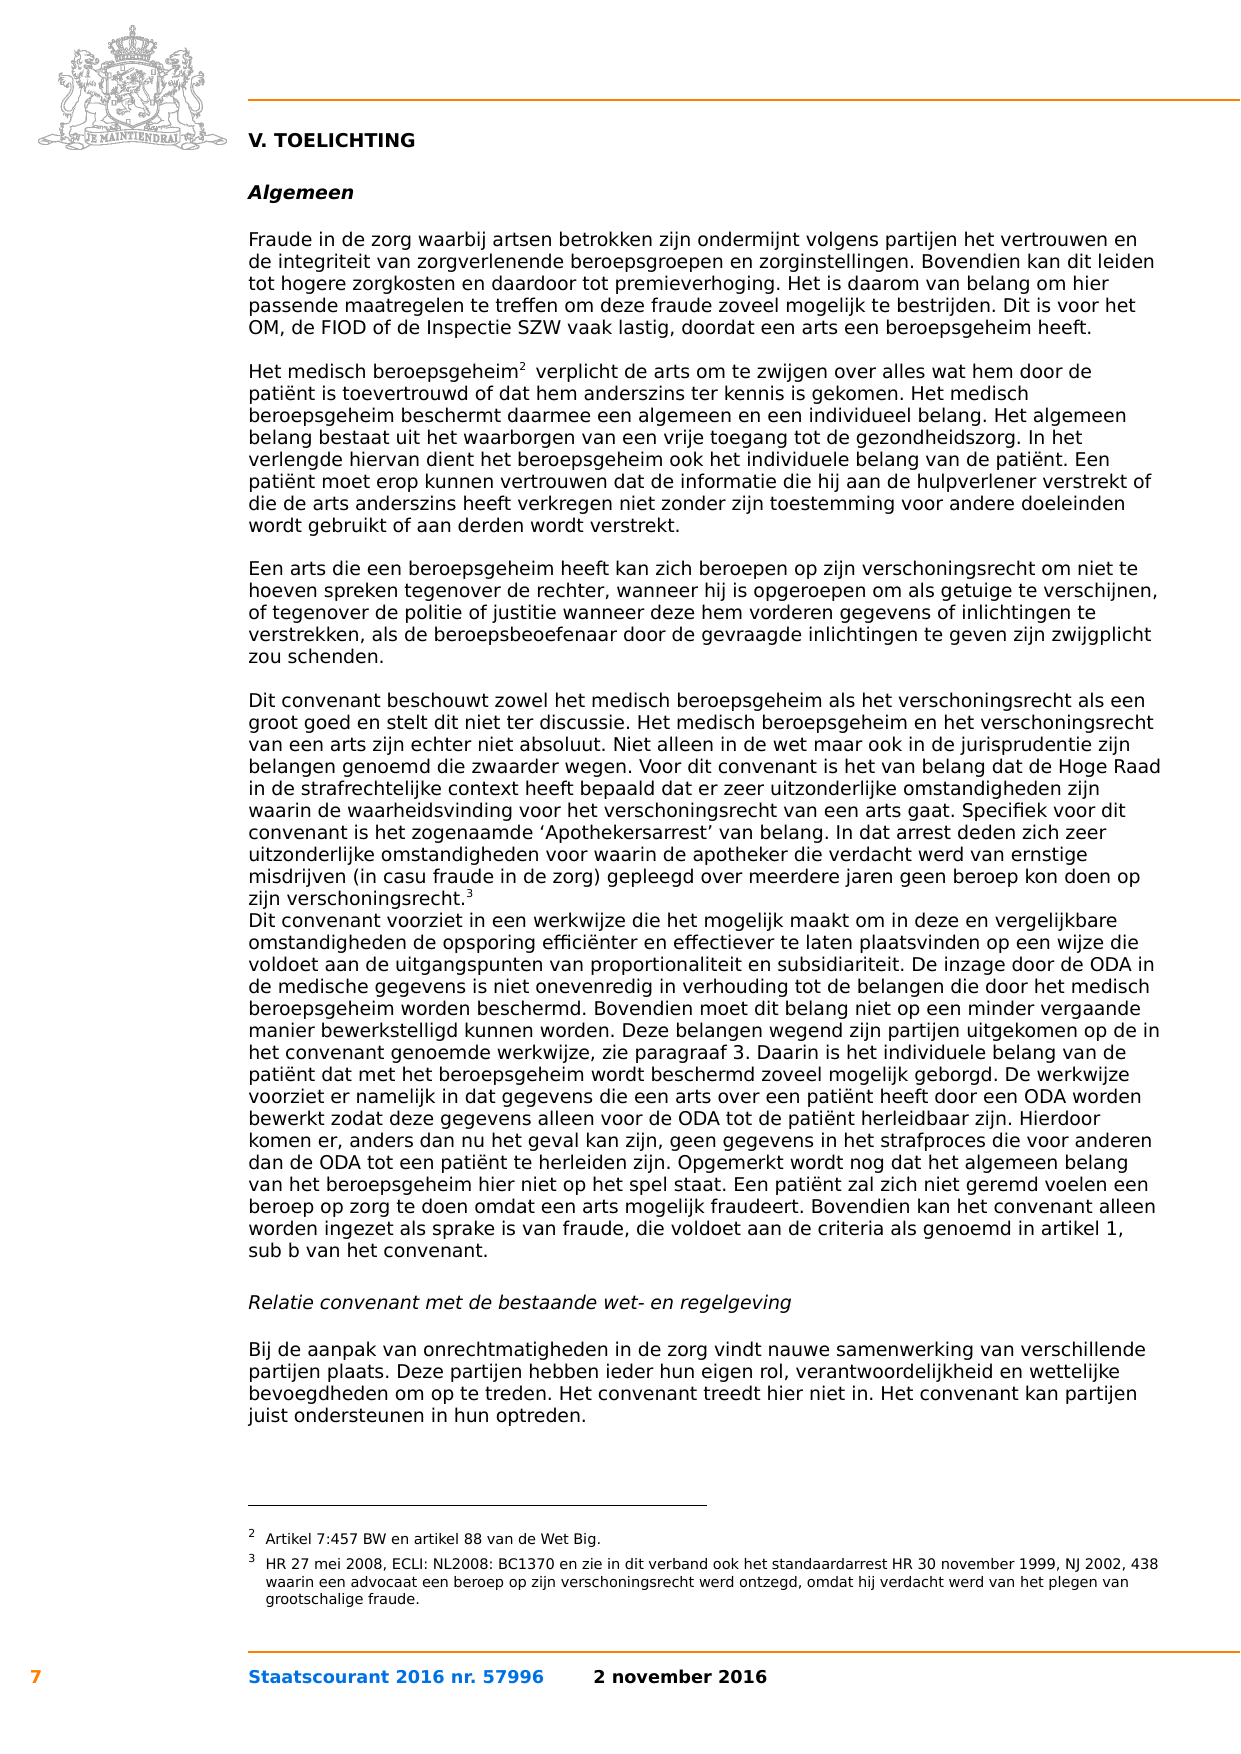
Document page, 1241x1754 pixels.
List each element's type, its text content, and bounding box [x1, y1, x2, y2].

text Een arts die een beroepsgeheim heeft kan zich beroepen op zijn verschoningsrecht om niet te hoeven spreken tegenover de rechter, wanneer hij is opgeroepen om als getuige te verschijnen, of tegenover de politie of justitie wanneer deze hem vorderen gegevens of inlichtingen te verstrekken, als de beroepsbeoefenaar door de gevraagde inlichtingen te geven zijn zwijgplicht zou schenden. [248, 558, 1163, 668]
text Bij de aanpak van onrechtmatigheden in de zorg vindt nauwe samenwerking van verschillende partijen plaats. Deze partijen hebben ieder hun eigen rol, verantwoordelijkheid en wettelijke bevoegdheden om op te treden. Het convenant treedt hier niet in. Het convenant kan partijen juist ondersteunen in hun optreden. [248, 1338, 1163, 1426]
picture [38, 25, 227, 150]
text Dit convenant beschouwt zowel het medisch beroepsgeheim als het verschoningsrecht als een groot goed en stelt dit niet ter discussie. Het medisch beroepsgeheim en het verschoningsrecht van een arts zijn echter niet absoluut. Niet alleen in de wet maar ook in de jurisprudentie zijn belangen genoemd die zwaarder wegen. Voor dit convenant is het van belang dat de Hoge Raad in de strafrechtelijke context heeft bepaald dat er zeer uitzonderlijke omstandigheden zijn waarin de waarheidsvinding voor het verschoningsrecht van een arts gaat. Specifiek voor dit convenant is het zogenaamde ‘Apothekersarrest’ van belang. In dat arrest deden zich zeer uitzonderlijke omstandigheden voor waarin de apotheker die verdacht werd van ernstige misdrijven (in casu fraude in de zorg) gepleegd over meerdere jaren geen beroep kon doen op zijn verschoningsrecht. [248, 690, 1163, 910]
subtitle Relatie convenant met de bestaande wet- en regelgeving [248, 1292, 1163, 1313]
text Fraude in de zorg waarbij artsen betrokken zijn ondermijnt volgens partijen het vertrouwen en de integriteit van zorgverlenende beroepsgroepen en zorginstellingen. Bovendien kan dit leiden tot hogere zorgkosten en daardoor tot premieverhoging. Het is daarom van belang om hier passende maatregelen te treffen om deze fraude zoveel mogelijk te bestrijden. Dit is voor het OM, de FIOD of de Inspectie SZW vaak lastig, doordat een arts een beroepsgeheim heeft. [248, 229, 1163, 339]
subtitle V. TOELICHTING [248, 130, 1163, 152]
text Dit convenant voorziet in een werkwijze die het mogelijk maakt om in deze en vergelijkbare omstandigheden de opsporing efficiënter en effectiever te laten plaatsvinden op een wijze die voldoet aan de uitgangspunten van proportionaliteit en subsidiariteit. De inzage door de ODA in de medische gegevens is niet onevenredig in verhouding tot de belangen die door het medisch beroepsgeheim worden beschermd. Bovendien moet dit belang niet op een minder vergaande manier bewerkstelligd kunnen worden. Deze belangen wegend zijn partijen uitgekomen op de in het convenant genoemde werkwijze, zie paragraaf 3. Daarin is het individuele belang van de patiënt dat met het beroepsgeheim wordt beschermd zoveel mogelijk geborgd. De werkwijze voorziet er namelijk in dat gegevens die een arts over een patiënt heeft door een ODA worden bewerkt zodat deze gegevens alleen voor de ODA tot de patiënt herleidbaar zijn. Hierdoor komen er, anders dan nu het geval kan zijn, geen gegevens in het strafproces die voor anderen dan de ODA tot een patiënt te herleiden zijn. Opgemerkt wordt nog dat het algemeen belang van het beroepsgeheim hier niet op het spel staat. Een patiënt zal zich niet geremd voelen een beroep op zorg te doen omdat een arts mogelijk fraudeert. Bovendien kan het convenant alleen worden ingezet als sprake is van fraude, die voldoet aan de criteria als genoemd in artikel 1, sub b van het convenant. [248, 910, 1163, 1262]
text Het medisch beroepsgeheim verplicht de arts om te zwijgen over alles wat hem door de patiënt is toevertrouwd of dat hem anderszins ter kennis is gekomen. Het medisch beroepsgeheim beschermt daarmee een algemeen en een individueel belang. Het algemeen belang bestaat uit het waarborgen van een vrije toegang tot de gezondheidszorg. In het verlengde hiervan dient het beroepsgeheim ook het individuele belang van de patiënt. Een patiënt moet erop kunnen vertrouwen dat de informatie die hij aan de hulpverlener verstrekt of die de arts anderszins heeft verkregen niet zonder zijn toestemming voor andere doeleinden wordt gebruikt of aan derden wordt verstrekt. [248, 361, 1163, 536]
text HR 27 mei 2008, ECLI: NL2008: BC1370 en zie in dit verband ook het standaardarrest HR 30 november 1999, NJ 2002, 438 waarin een advocaat een beroep op zijn verschoningsrecht werd ontzegd, omdat hij verdacht werd van het plegen van grootschalige fraude. [248, 1552, 1163, 1608]
subtitle Algemeen [248, 182, 1163, 204]
text Artikel 7:457 BW en artikel 88 van de Wet Big. [248, 1527, 1163, 1549]
